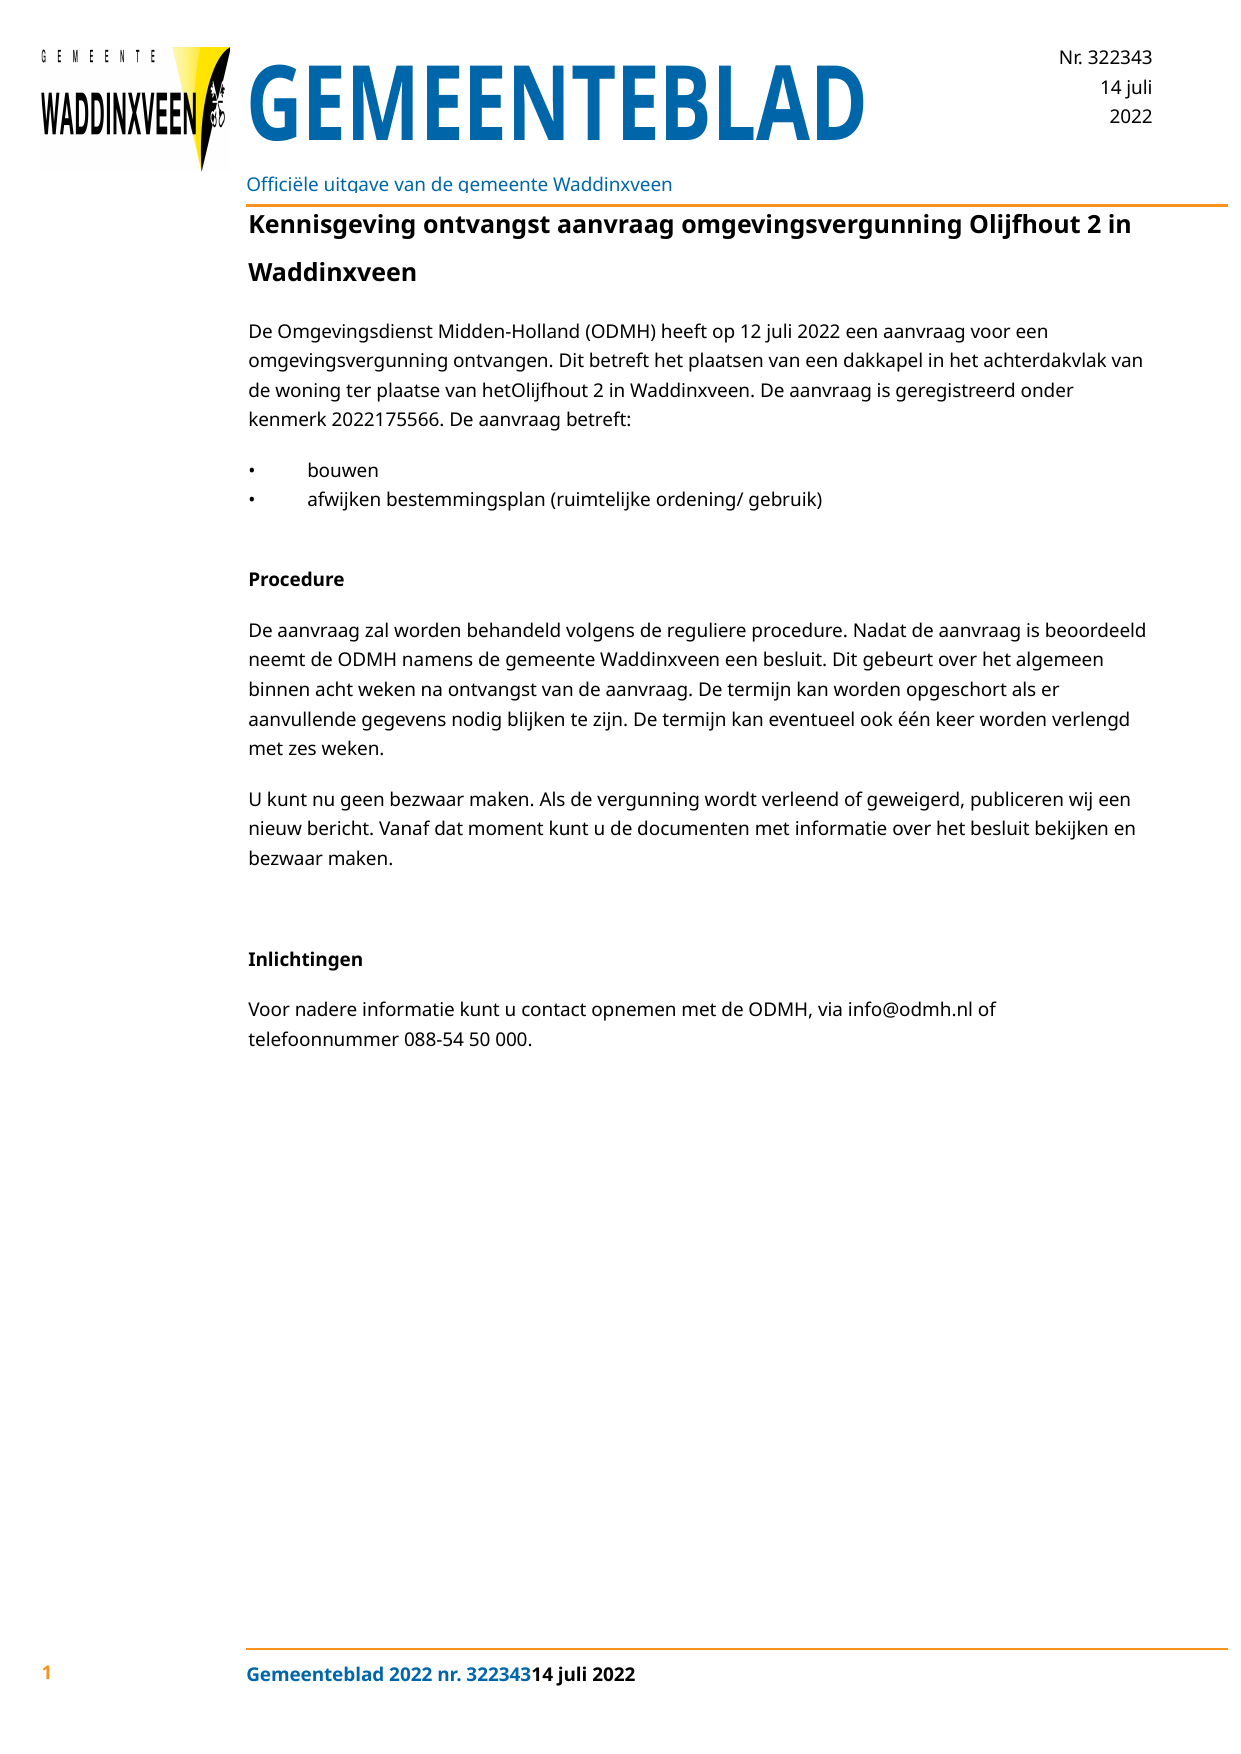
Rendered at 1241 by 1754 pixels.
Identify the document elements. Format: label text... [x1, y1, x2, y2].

text De aanvraag zal worden behandeld volgens de reguliere procedure. Nadat de aanvraag is beoordeeld neemt de ODMH namens de gemeente Waddinxveen een besluit. Dit gebeurt over het algemeen binnen acht weken na ontvangst van de aanvraag. De termijn kan worden opgeschort als er aanvullende gegevens nodig blijken te zijn. De termijn kan eventueel ook één keer worden verlengd met zes weken. [248, 617, 1152, 761]
text Procedure [248, 567, 1152, 592]
text De Omgevingsdienst Midden-Holland (ODMH) heeft op 12 juli 2022 een aanvraag voor een omgevingsvergunning ontvangen. Dit betreft het plaatsen van een dakkapel in het achterdakvlak van de woning ter plaatse van hetOlijfhout 2 in Waddinxveen. De aanvraag is geregistreerd onder kenmerk 2022175566. De aanvraag betreft: [248, 318, 1152, 432]
list afwijken bestemmingsplan (ruimtelijke ordening/ gebruik) [248, 487, 1152, 512]
text Inlichtingen [248, 946, 1152, 972]
text U kunt nu geen bezwaar maken. Als de vergunning wordt verleend of geweigerd, publiceren wij een nieuw bericht. Vanaf dat moment kunt u de documenten met informatie over het besluit bekijken en bezwaar maken. [248, 786, 1152, 871]
list bouwen [248, 457, 1152, 483]
text Voor nadere informatie kunt u contact opnemen met de ODMH, via info@odmh.nl of telefoonnummer 088-54 50 000. [248, 996, 1152, 1052]
text Kennisgeving ontvangst aanvraag omgevingsvergunning Olijfhout 2 in Waddinxveen [248, 207, 1152, 288]
picture [41, 47, 231, 172]
